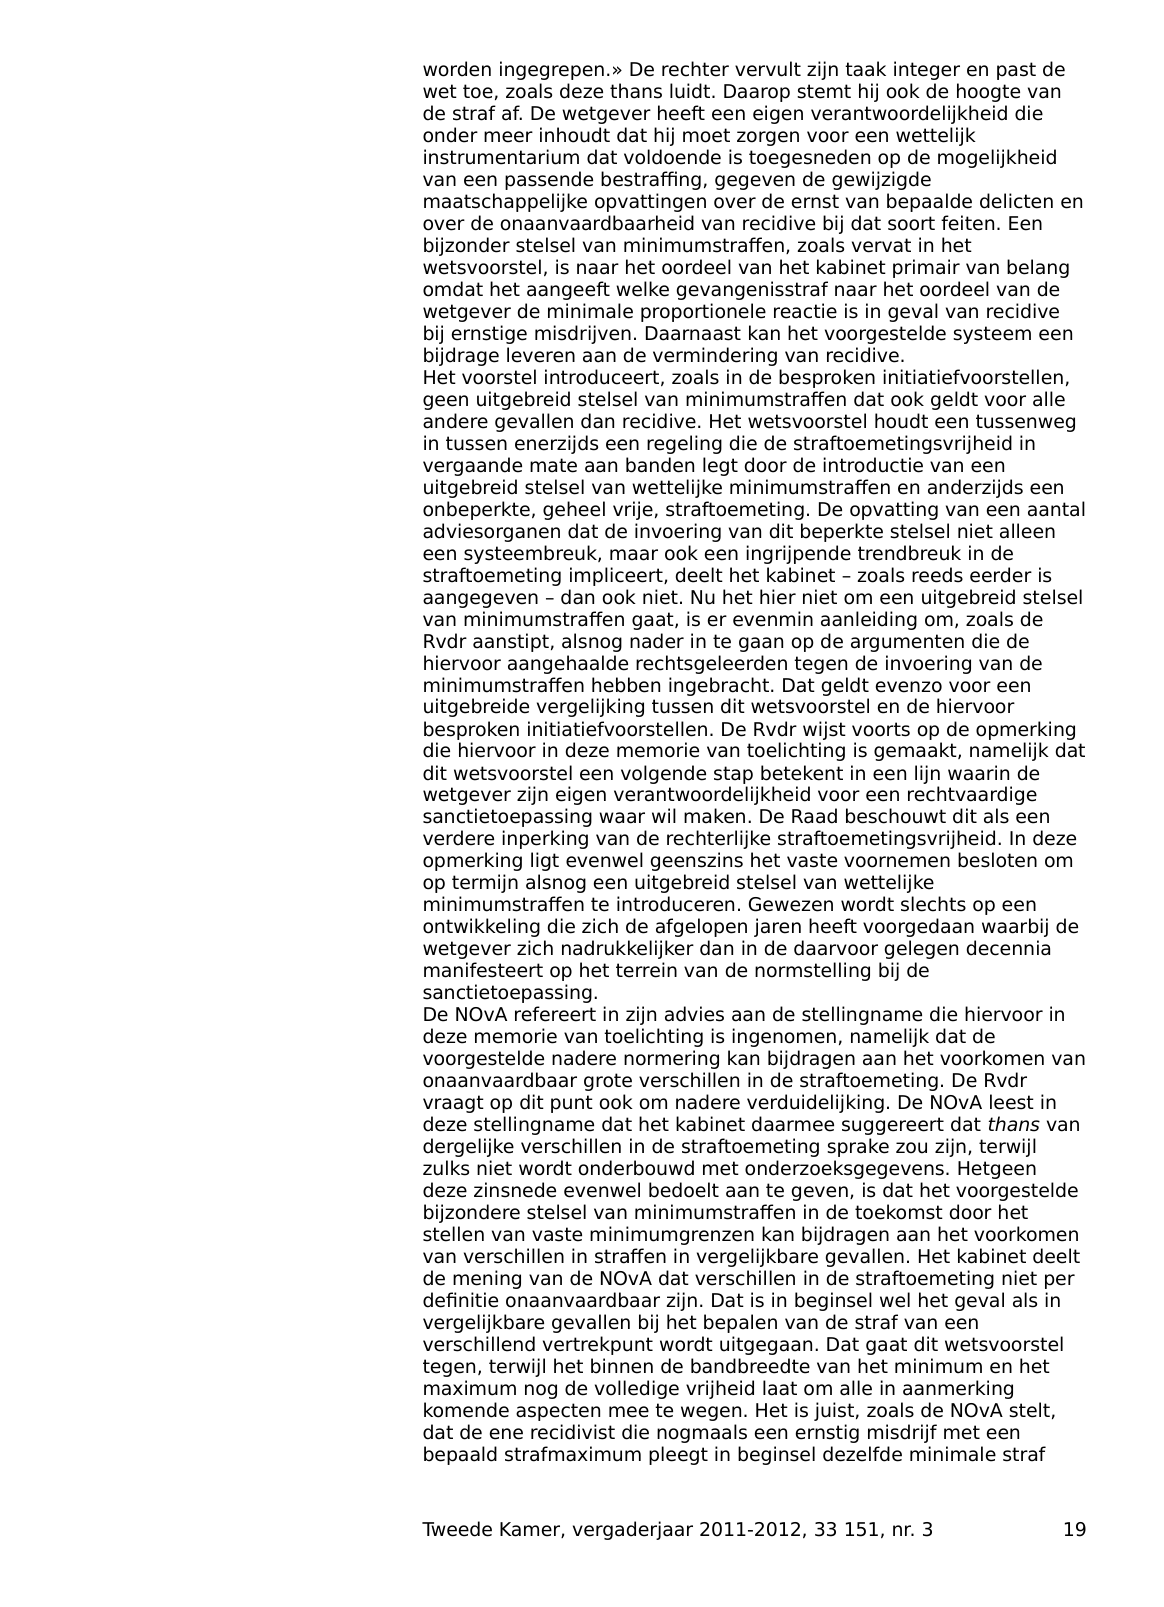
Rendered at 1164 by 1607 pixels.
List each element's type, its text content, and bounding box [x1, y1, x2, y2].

text worden ingegrepen.» De rechter vervult zijn taak integer en past de wet toe, zoals deze thans luidt. Daarop stemt hij ook de hoogte van de straf af. De wetgever heeft een eigen verantwoordelijkheid die onder meer inhoudt dat hij moet zorgen voor een wettelijk instrumentarium dat voldoende is toegesneden op de mogelijkheid van een passende bestraffing, gegeven de gewijzigde maatschappelijke opvattingen over de ernst van bepaalde delicten en over de onaanvaardbaarheid van recidive bij dat soort feiten. Een bijzonder stelsel van minimumstraffen, zoals vervat in het wetsvoorstel, is naar het oordeel van het kabinet primair van belang omdat het aangeeft welke gevangenisstraf naar het oordeel van de wetgever de minimale proportionele reactie is in geval van recidive bij ernstige misdrijven. Daarnaast kan het voorgestelde systeem een bijdrage leveren aan de vermindering van recidive. [422, 59, 1087, 367]
text De NOvA refereert in zijn advies aan de stellingname die hiervoor in deze memorie van toelichting is ingenomen, namelijk dat de voorgestelde nadere normering kan bijdragen aan het voorkomen van onaanvaardbaar grote verschillen in de straftoemeting. De Rvdr vraagt op dit punt ook om nadere verduidelijking. De NOvA leest in deze stellingname dat het kabinet daarmee suggereert dat thans van dergelijke verschillen in de straftoemeting sprake zou zijn, terwijl zulks niet wordt onderbouwd met onderzoeksgegevens. Hetgeen deze zinsnede evenwel bedoelt aan te geven, is dat het voorgestelde bijzondere stelsel van minimumstraffen in de toekomst door het stellen van vaste minimumgrenzen kan bijdragen aan het voorkomen van verschillen in straffen in vergelijkbare gevallen. Het kabinet deelt de mening van de NOvA dat verschillen in de straftoemeting niet per definitie onaanvaardbaar zijn. Dat is in beginsel wel het geval als in vergelijkbare gevallen bij het bepalen van de straf van een verschillend vertrekpunt wordt uitgegaan. Dat gaat dit wetsvoorstel tegen, terwijl het binnen de bandbreedte van het minimum en het maximum nog de volledige vrijheid laat om alle in aanmerking komende aspecten mee te wegen. Het is juist, zoals de NOvA stelt, dat de ene recidivist die nogmaals een ernstig misdrijf met een bepaald strafmaximum pleegt in beginsel dezelfde minimale straf [422, 1004, 1087, 1466]
text Het voorstel introduceert, zoals in de besproken initiatiefvoorstellen, geen uitgebreid stelsel van minimumstraffen dat ook geldt voor alle andere gevallen dan recidive. Het wetsvoorstel houdt een tussenweg in tussen enerzijds een regeling die de straftoemetingsvrijheid in vergaande mate aan banden legt door de introductie van een uitgebreid stelsel van wettelijke minimumstraffen en anderzijds een onbeperkte, geheel vrije, straftoemeting. De opvatting van een aantal adviesorganen dat de invoering van dit beperkte stelsel niet alleen een systeembreuk, maar ook een ingrijpende trendbreuk in de straftoemeting impliceert, deelt het kabinet – zoals reeds eerder is aangegeven – dan ook niet. Nu het hier niet om een uitgebreid stelsel van minimumstraffen gaat, is er evenmin aanleiding om, zoals de Rvdr aanstipt, alsnog nader in te gaan op de argumenten die de hiervoor aangehaalde rechtsgeleerden tegen de invoering van de minimumstraffen hebben ingebracht. Dat geldt evenzo voor een uitgebreide vergelijking tussen dit wetsvoorstel en de hiervoor besproken initiatiefvoorstellen. De Rvdr wijst voorts op de opmerking die hiervoor in deze memorie van toelichting is gemaakt, namelijk dat dit wetsvoorstel een volgende stap betekent in een lijn waarin de wetgever zijn eigen verantwoordelijkheid voor een rechtvaardige sanctietoepassing waar wil maken. De Raad beschouwt dit als een verdere inperking van de rechterlijke straftoemetingsvrijheid. In deze opmerking ligt evenwel geenszins het vaste voornemen besloten om op termijn alsnog een uitgebreid stelsel van wettelijke minimumstraffen te introduceren. Gewezen wordt slechts op een ontwikkeling die zich de afgelopen jaren heeft voorgedaan waarbij de wetgever zich nadrukkelijker dan in de daarvoor gelegen decennia manifesteert op het terrein van de normstelling bij de sanctietoepassing. [422, 367, 1087, 1004]
